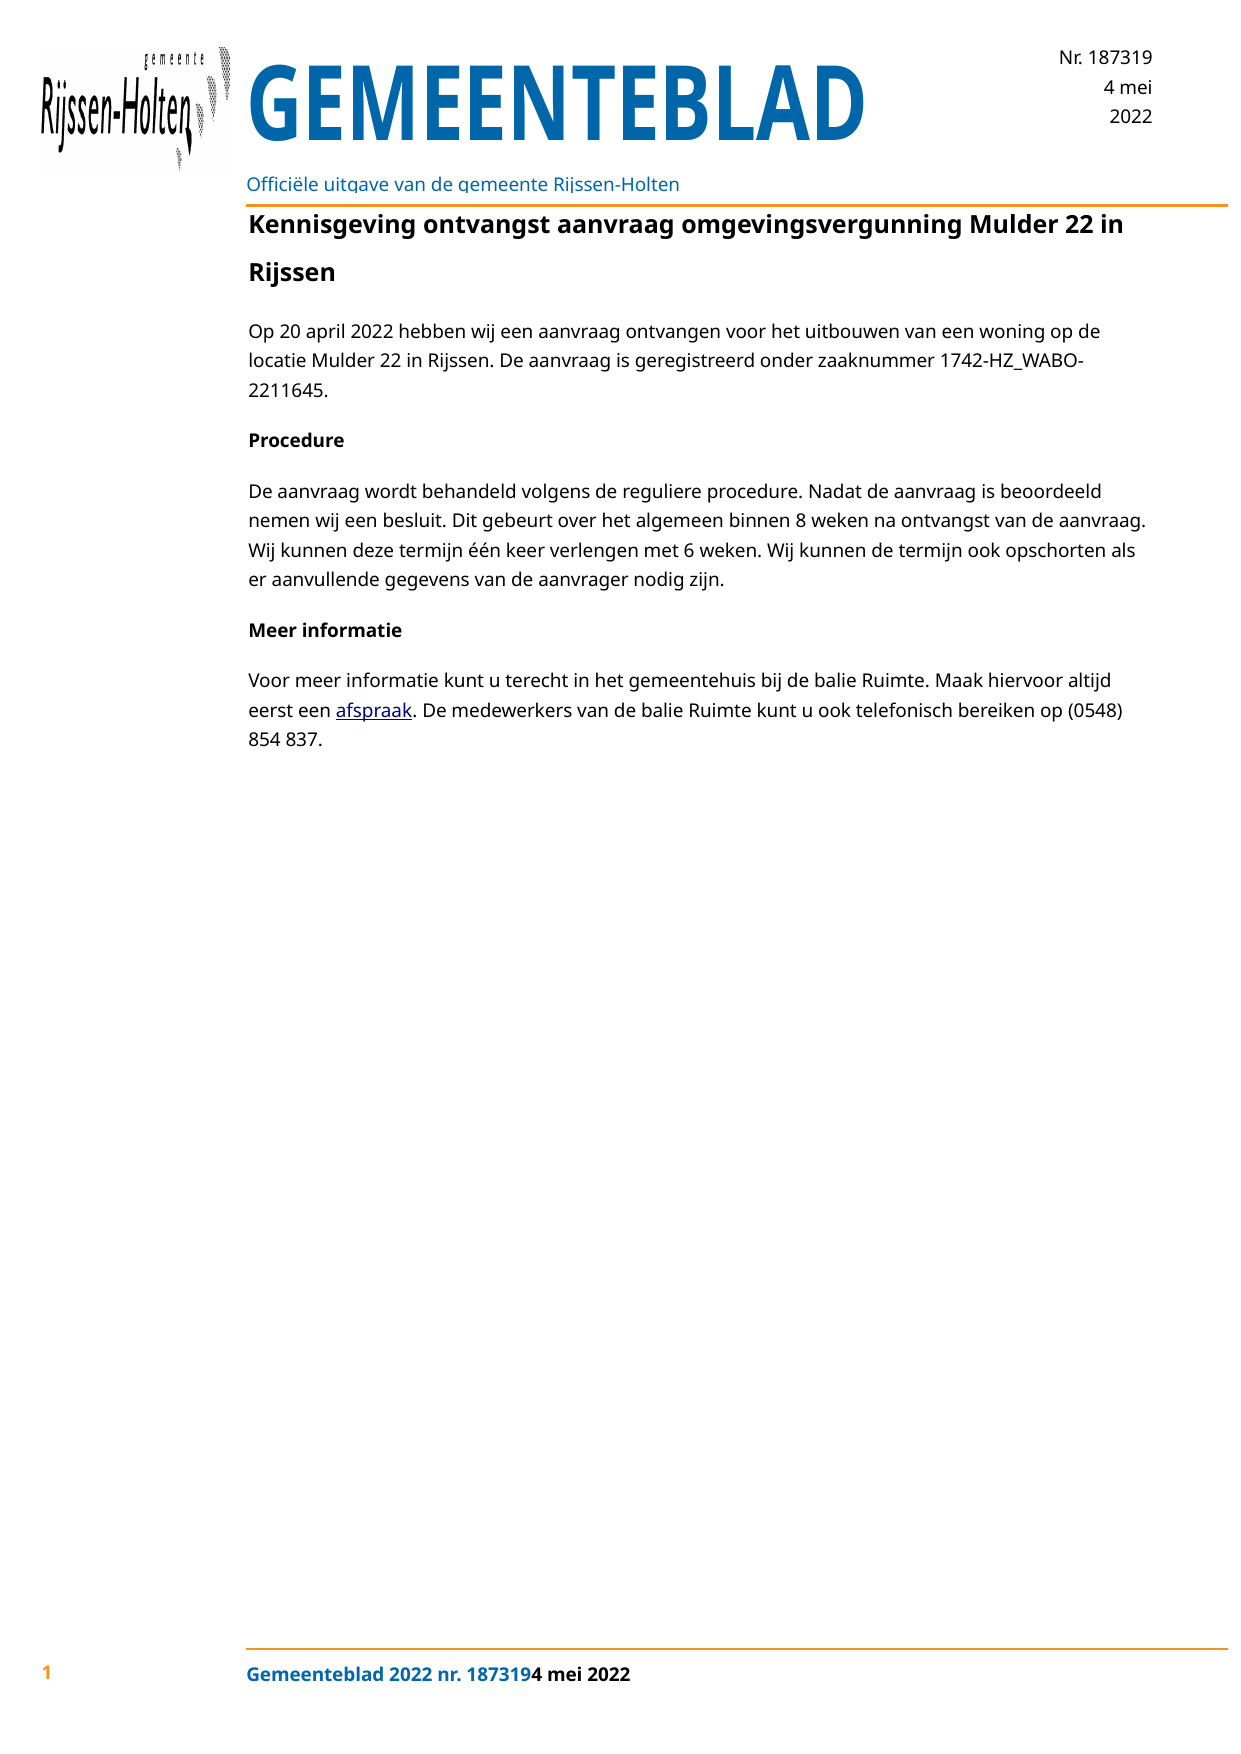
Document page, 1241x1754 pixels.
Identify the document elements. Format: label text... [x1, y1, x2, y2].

text De aanvraag wordt behandeld volgens de reguliere procedure. Nadat de aanvraag is beoordeeld nemen wij een besluit. Dit gebeurt over het algemeen binnen 8 weken na ontvangst van de aanvraag. Wij kunnen deze termijn één keer verlengen met 6 weken. Wij kunnen de termijn ook opschorten als er aanvullende gegevens van de aanvrager nodig zijn. [248, 478, 1152, 592]
text Op 20 april 2022 hebben wij een aanvraag ontvangen voor het uitbouwen van een woning op de locatie Mulder 22 in Rijssen. De aanvraag is geregistreerd onder zaaknummer 1742-HZ_WABO-2211645. [248, 318, 1152, 403]
text Meer informatie [248, 617, 1152, 643]
picture [41, 47, 231, 172]
text Kennisgeving ontvangst aanvraag omgevingsvergunning Mulder 22 in Rijssen [248, 207, 1152, 288]
text Voor meer informatie kunt u terecht in het gemeentehuis bij de balie Ruimte. Maak hiervoor altijd eerst een afspraak. De medewerkers van de balie Ruimte kunt u ook telefonisch bereiken op (0548) 854 837. [248, 667, 1152, 752]
text Procedure [248, 427, 1152, 453]
